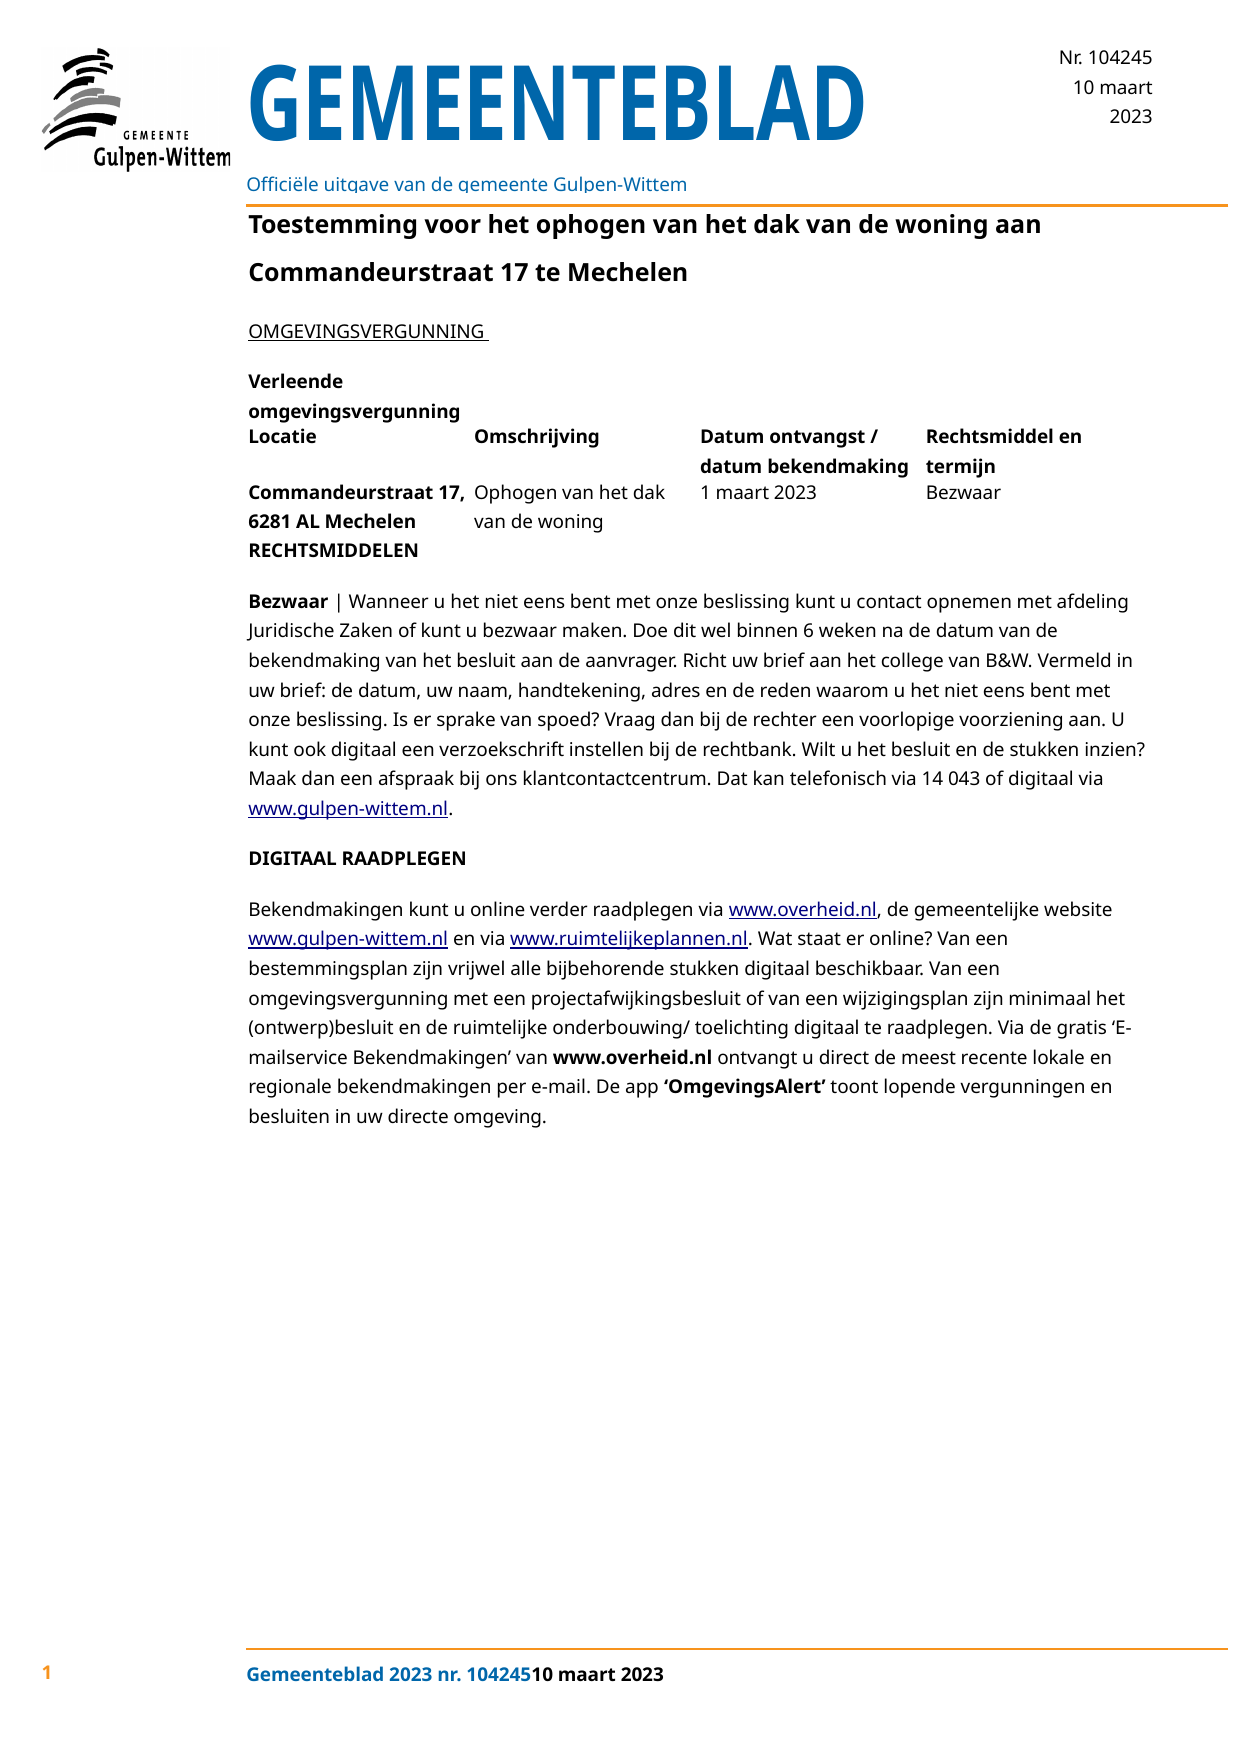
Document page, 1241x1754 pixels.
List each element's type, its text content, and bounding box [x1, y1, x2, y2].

table_cell Locatie [248, 424, 474, 479]
text Toestemming voor het ophogen van het dak van de woning aan Commandeurstraat 17 te Mechelen [248, 207, 1152, 288]
table_header [926, 369, 1152, 424]
table_cell Rechtsmiddel en termijn [926, 424, 1152, 479]
text OMGEVINGSVERGUNNING [248, 318, 1152, 344]
table_cell Ophogen van het dak van de woning [474, 479, 700, 534]
table_header Verleende omgevingsvergunning [248, 369, 474, 424]
text DIGITAAL RAADPLEGEN [248, 846, 1152, 871]
text Bezwaar | Wanneer u het niet eens bent met onze beslissing kunt u contact opnemen met afdeling Juridische Zaken of kunt u bezwaar maken. Doe dit wel binnen 6 weken na de datum van de bekendmaking van het besluit aan de aanvrager. Richt uw brief aan het college van B&W. Vermeld in uw brief: de datum, uw naam, handtekening, adres en de reden waarom u het niet eens bent met onze beslissing. Is er sprake van spoed? Vraag dan bij de rechter een voorlopige voorziening aan. U kunt ook digitaal een verzoekschrift instellen bij de rechtbank. Wilt u het besluit en de stukken inzien? Maak dan een afspraak bij ons klantcontactcentrum. Dat kan telefonisch via 14 043 of digitaal via www.gulpen-wittem.nl. [248, 588, 1152, 821]
text Bekendmakingen kunt u online verder raadplegen via www.overheid.nl, de gemeentelijke website www.gulpen-wittem.nl en via www.ruimtelijkeplannen.nl. Wat staat er online? Van een bestemmingsplan zijn vrijwel alle bijbehorende stukken digitaal beschikbaar. Van een omgevingsvergunning met een projectafwijkingsbesluit of van een wijzigingsplan zijn minimaal het (ontwerp)besluit en de ruimtelijke onderbouwing/ toelichting digitaal te raadplegen. Via de gratis ‘E-mailservice Bekendmakingen’ van www.overheid.nl ontvangt u direct de meest recente lokale en regionale bekendmakingen per e-mail. De app ‘OmgevingsAlert’ toont lopende vergunningen en besluiten in uw directe omgeving. [248, 896, 1152, 1129]
text RECHTSMIDDELEN [248, 538, 1152, 563]
table_cell Omschrijving [474, 424, 700, 479]
table_cell Datum ontvangst / datum bekendmaking [700, 424, 926, 479]
table_cell 1 maart 2023 [700, 479, 926, 534]
picture [41, 47, 231, 172]
table_cell Commandeurstraat 17, 6281 AL Mechelen [248, 479, 474, 534]
table_cell Bezwaar [926, 479, 1152, 534]
table_header [700, 369, 926, 424]
table_header [474, 369, 700, 424]
